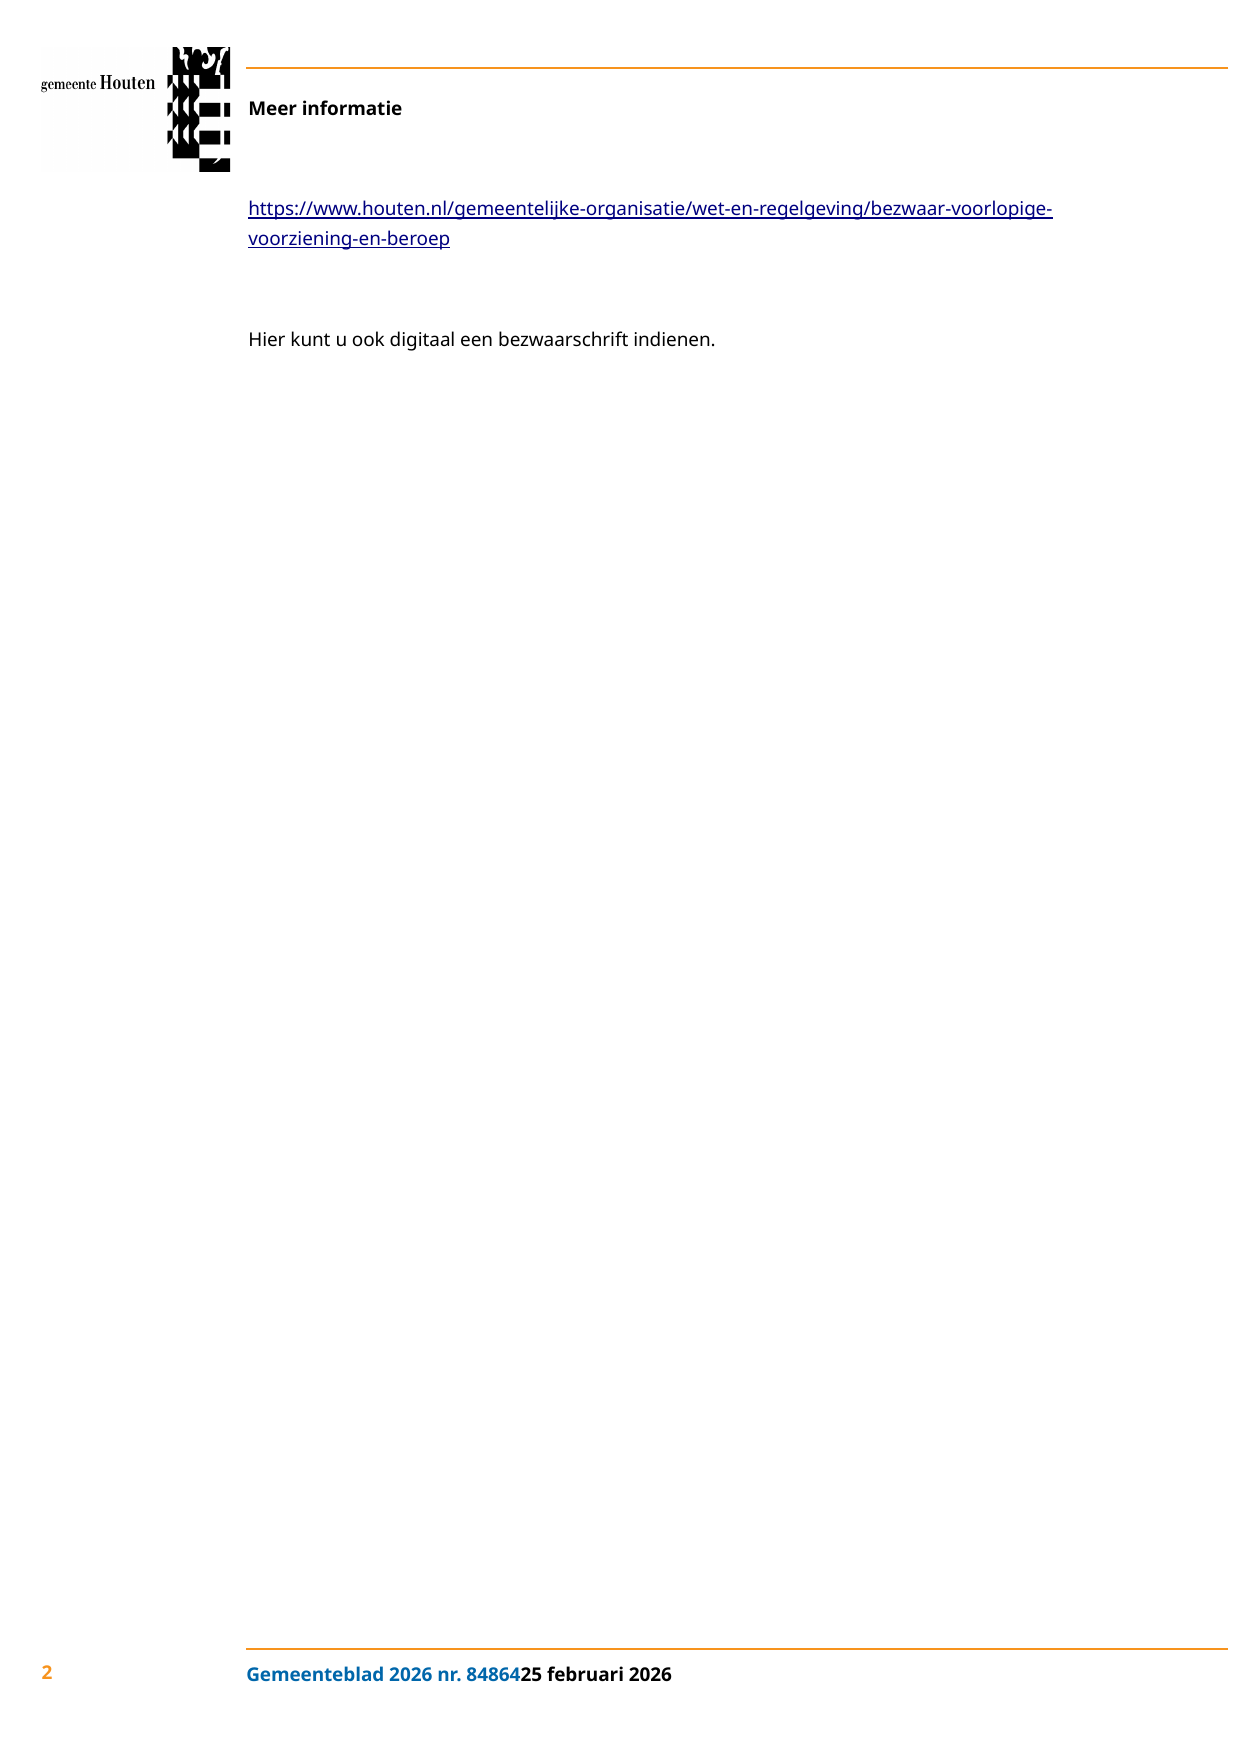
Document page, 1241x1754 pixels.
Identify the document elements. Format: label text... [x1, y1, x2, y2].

text Meer informatie [248, 95, 1152, 121]
text https://www.houten.nl/gemeentelijke-organisatie/wet-en-regelgeving/bezwaar-voorlopige-voorziening-en-beroep [248, 196, 1152, 251]
picture [41, 47, 231, 172]
text Hier kunt u ook digitaal een bezwaarschrift indienen. [248, 326, 1152, 352]
